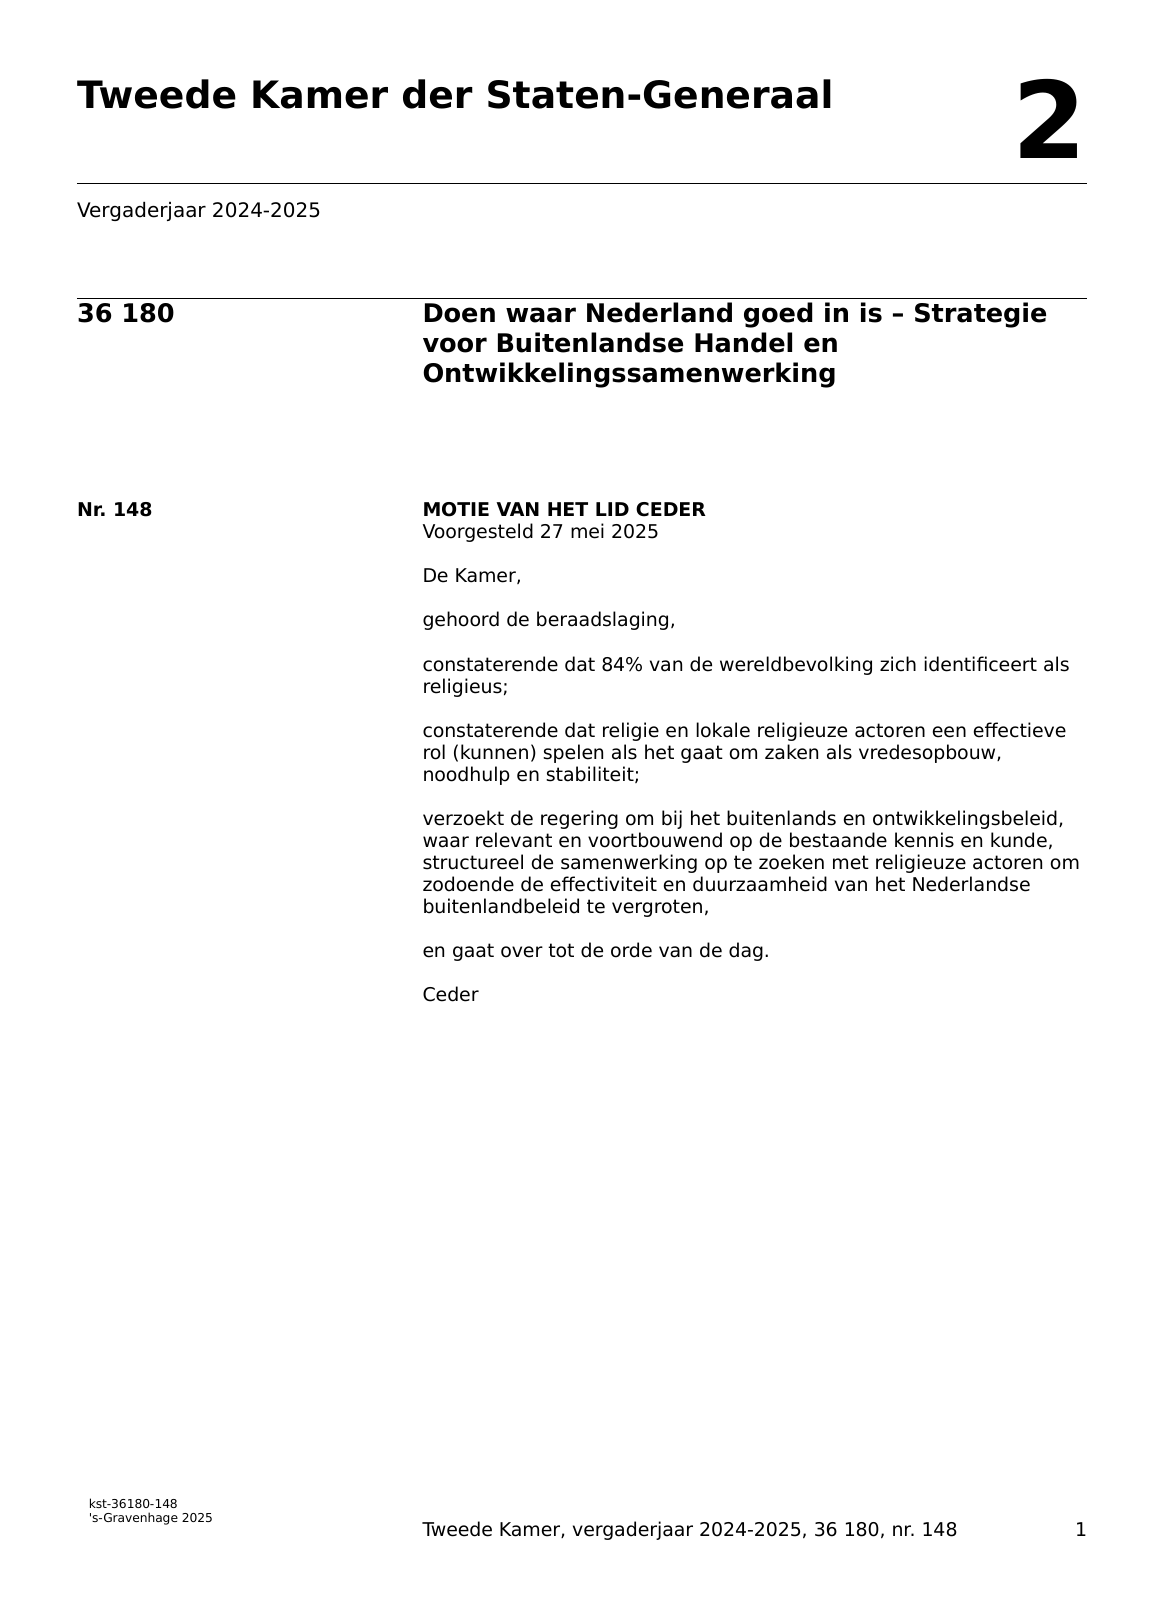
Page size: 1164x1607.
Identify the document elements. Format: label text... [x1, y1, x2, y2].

subtitle 36 180 Doen waar Nederland goed in is – Strategie voor Buitenlandse Handel en Ontwikkelingssamenwerking [77, 299, 1087, 388]
subtitle Nr. 148 MOTIE VAN HET LID CEDER [77, 499, 1087, 521]
text gehoord de beraadslaging, [422, 609, 1087, 631]
text constaterende dat religie en lokale religieuze actoren een effectieve rol (kunnen) spelen als het gaat om zaken als vredesopbouw, noodhulp en stabiliteit; [422, 720, 1087, 786]
table_cell Vergaderjaar 2024-2025 [77, 184, 1087, 298]
text constaterende dat 84% van de wereldbevolking zich identificeert als religieus; [422, 653, 1087, 697]
text Ceder [422, 984, 1087, 1006]
text en gaat over tot de orde van de dag. [422, 940, 1087, 962]
text 's-Gravenhage 2025 [88, 1511, 323, 1525]
text Voorgesteld 27 mei 2025 [422, 521, 1087, 543]
text kst-36180-148 [88, 1497, 323, 1511]
table_header 2 [886, 59, 1087, 183]
table_header Tweede Kamer der Staten-Generaal [77, 59, 886, 183]
text verzoekt de regering om bij het buitenlands en ontwikkelingsbeleid, waar relevant en voortbouwend op de bestaande kennis en kunde, structureel de samenwerking op te zoeken met religieuze actoren om zodoende de effectiviteit en duurzaamheid van het Nederlandse buitenlandbeleid te vergroten, [422, 808, 1087, 918]
text De Kamer, [422, 565, 1087, 587]
